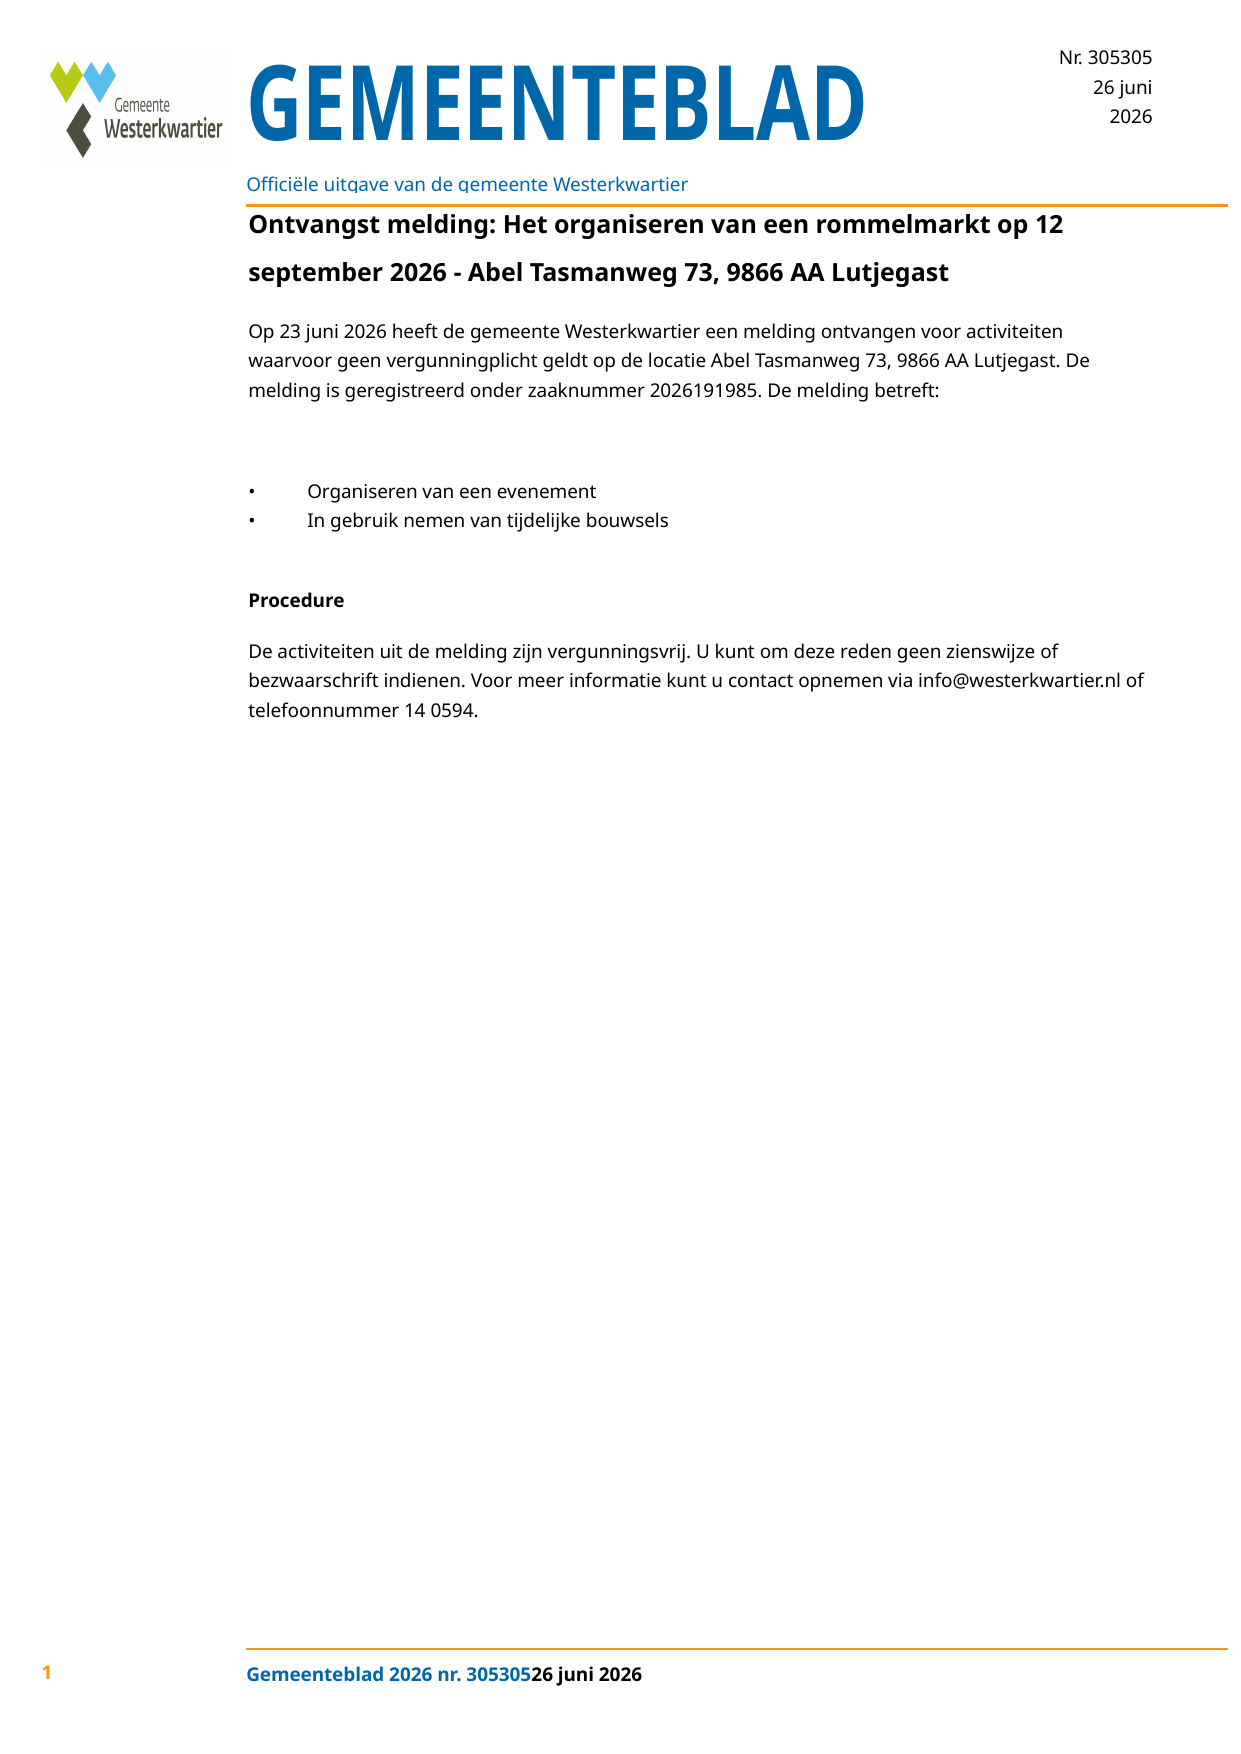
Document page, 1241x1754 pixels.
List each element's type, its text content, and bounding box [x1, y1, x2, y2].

list Organiseren van een evenement [248, 478, 1152, 504]
text Ontvangst melding: Het organiseren van een rommelmarkt op 12 september 2026 - Abel Tasmanweg 73, 9866 AA Lutjegast [248, 207, 1152, 288]
picture [41, 47, 231, 172]
text Op 23 juni 2026 heeft de gemeente Westerkwartier een melding ontvangen voor activiteiten waarvoor geen vergunningplicht geldt op de locatie Abel Tasmanweg 73, 9866 AA Lutjegast. De melding is geregistreerd onder zaaknummer 2026191985. De melding betreft: [248, 318, 1152, 403]
list In gebruik nemen van tijdelijke bouwsels [248, 507, 1152, 533]
text De activiteiten uit de melding zijn vergunningsvrij. U kunt om deze reden geen zienswijze of bezwaarschrift indienen. Voor meer informatie kunt u contact opnemen via info@westerkwartier.nl of telefoonnummer 14 0594. [248, 638, 1152, 723]
text Procedure [248, 587, 1152, 613]
